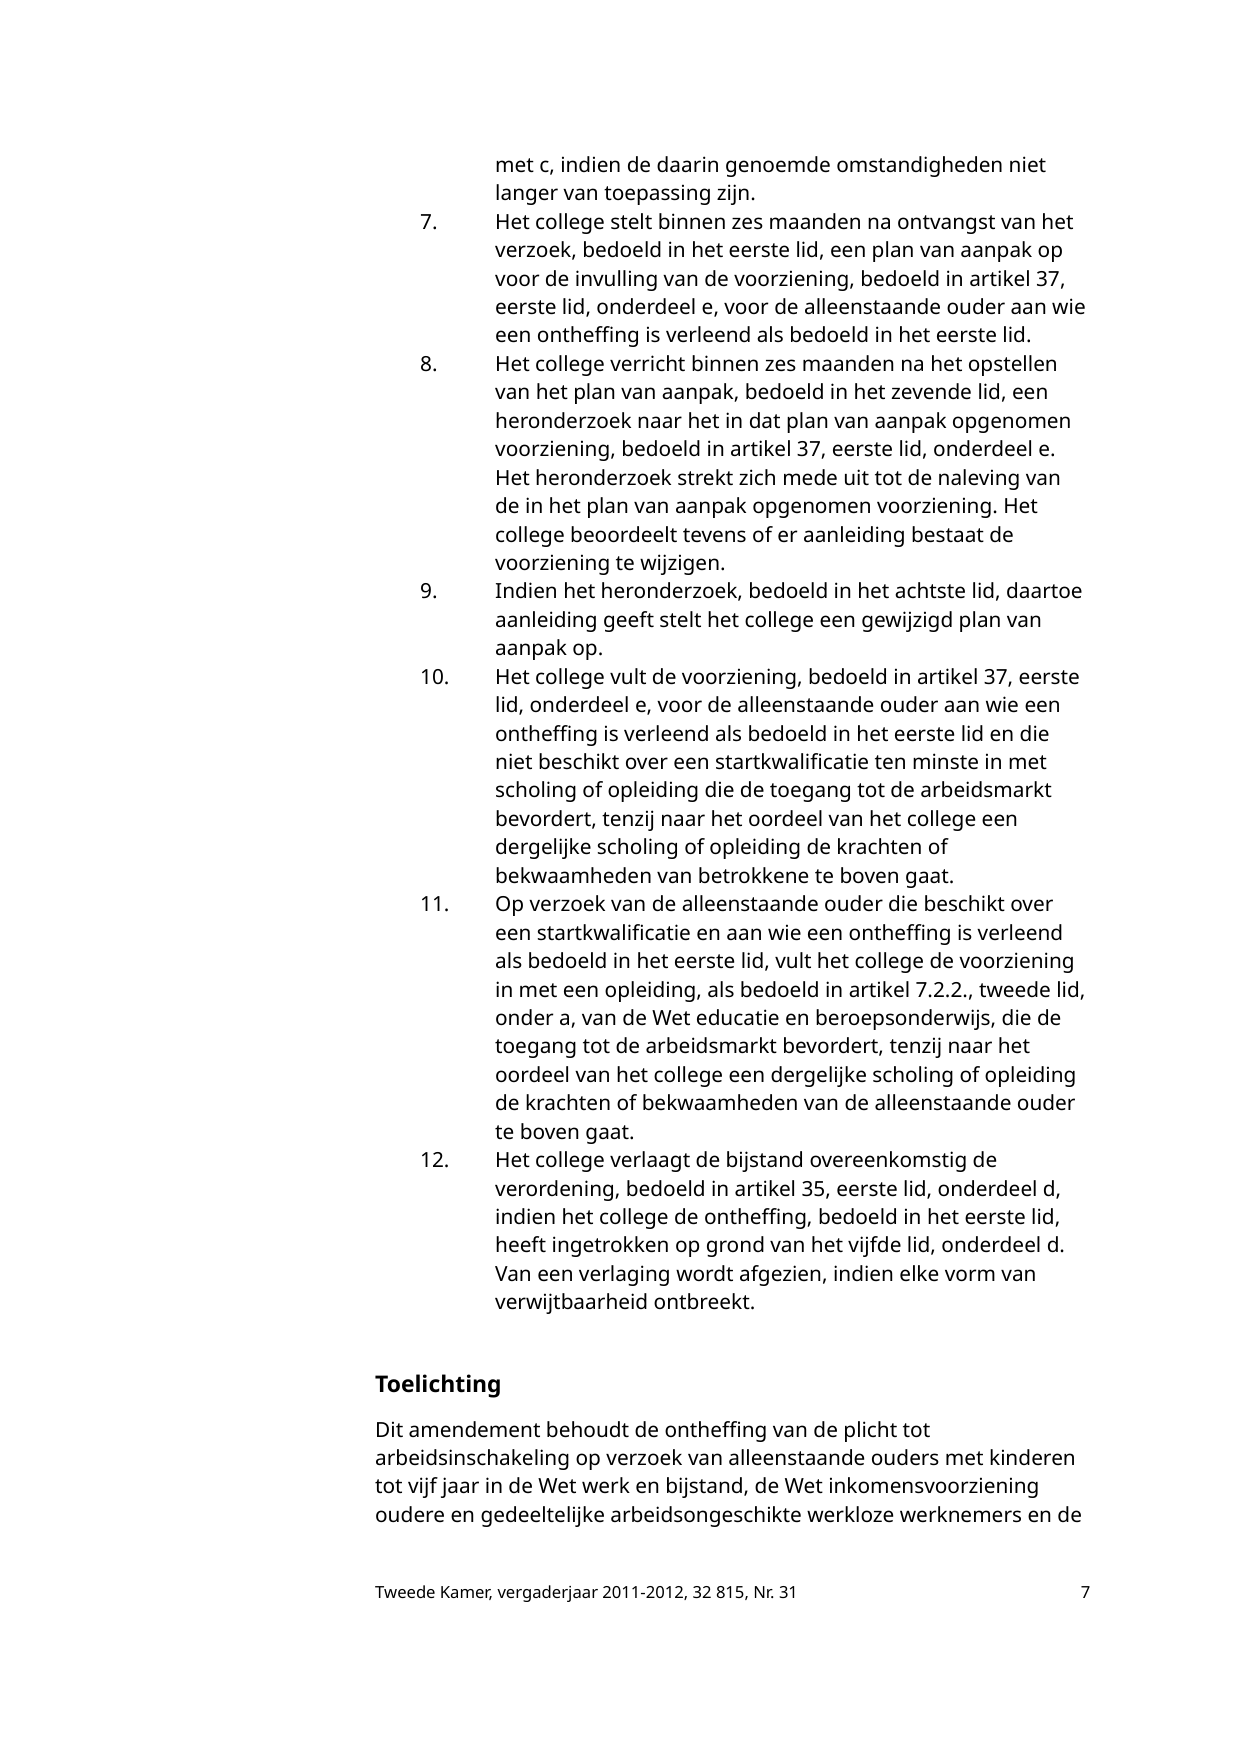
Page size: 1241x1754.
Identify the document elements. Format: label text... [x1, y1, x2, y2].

text Dit amendement behoudt de ontheffing van de plicht tot arbeidsinschakeling op verzoek van alleenstaande ouders met kinderen tot vijf jaar in de Wet werk en bijstand, de Wet inkomensvoorziening oudere en gedeeltelijke arbeidsongeschikte werkloze werknemers en de [375, 1415, 1090, 1528]
list Op verzoek van de alleenstaande ouder die beschikt over een startkwalificatie en aan wie een ontheffing is verleend als bedoeld in het eerste lid, vult het college de voorziening in met een opleiding, als bedoeld in artikel 7.2.2., tweede lid, onder a, van de Wet educatie en beroepsonderwijs, die de toegang tot de arbeidsmarkt bevordert, tenzij naar het oordeel van het college een dergelijke scholing of opleiding de krachten of bekwaamheden van de alleenstaande ouder te boven gaat. [420, 889, 1090, 1145]
subtitle Toelichting [375, 1368, 1090, 1400]
list Het college verlaagt de bijstand overeenkomstig de verordening, bedoeld in artikel 35, eerste lid, onderdeel d, indien het college de ontheffing, bedoeld in het eerste lid, heeft ingetrokken op grond van het vijfde lid, onderdeel d. Van een verlaging wordt afgezien, indien elke vorm van verwijtbaarheid ontbreekt. [420, 1145, 1090, 1316]
list Indien het heronderzoek, bedoeld in het achtste lid, daartoe aanleiding geeft stelt het college een gewijzigd plan van aanpak op. [420, 577, 1090, 662]
list Het college vult de voorziening, bedoeld in artikel 37, eerste lid, onderdeel e, voor de alleenstaande ouder aan wie een ontheffing is verleend als bedoeld in het eerste lid en die niet beschikt over een startkwalificatie ten minste in met scholing of opleiding die de toegang tot de arbeidsmarkt bevordert, tenzij naar het oordeel van het college een dergelijke scholing of opleiding de krachten of bekwaamheden van betrokkene te boven gaat. [420, 662, 1090, 889]
list Het college stelt binnen zes maanden na ontvangst van het verzoek, bedoeld in het eerste lid, een plan van aanpak op voor de invulling van de voorziening, bedoeld in artikel 37, eerste lid, onderdeel e, voor de alleenstaande ouder aan wie een ontheffing is verleend als bedoeld in het eerste lid. [420, 207, 1090, 349]
list Het college verricht binnen zes maanden na het opstellen van het plan van aanpak, bedoeld in het zevende lid, een heronderzoek naar het in dat plan van aanpak opgenomen voorziening, bedoeld in artikel 37, eerste lid, onderdeel e. Het heronderzoek strekt zich mede uit tot de naleving van de in het plan van aanpak opgenomen voorziening. Het college beoordeelt tevens of er aanleiding bestaat de voorziening te wijzigen. [420, 349, 1090, 577]
list met c, indien de daarin genoemde omstandigheden niet langer van toepassing zijn. [420, 150, 1090, 207]
